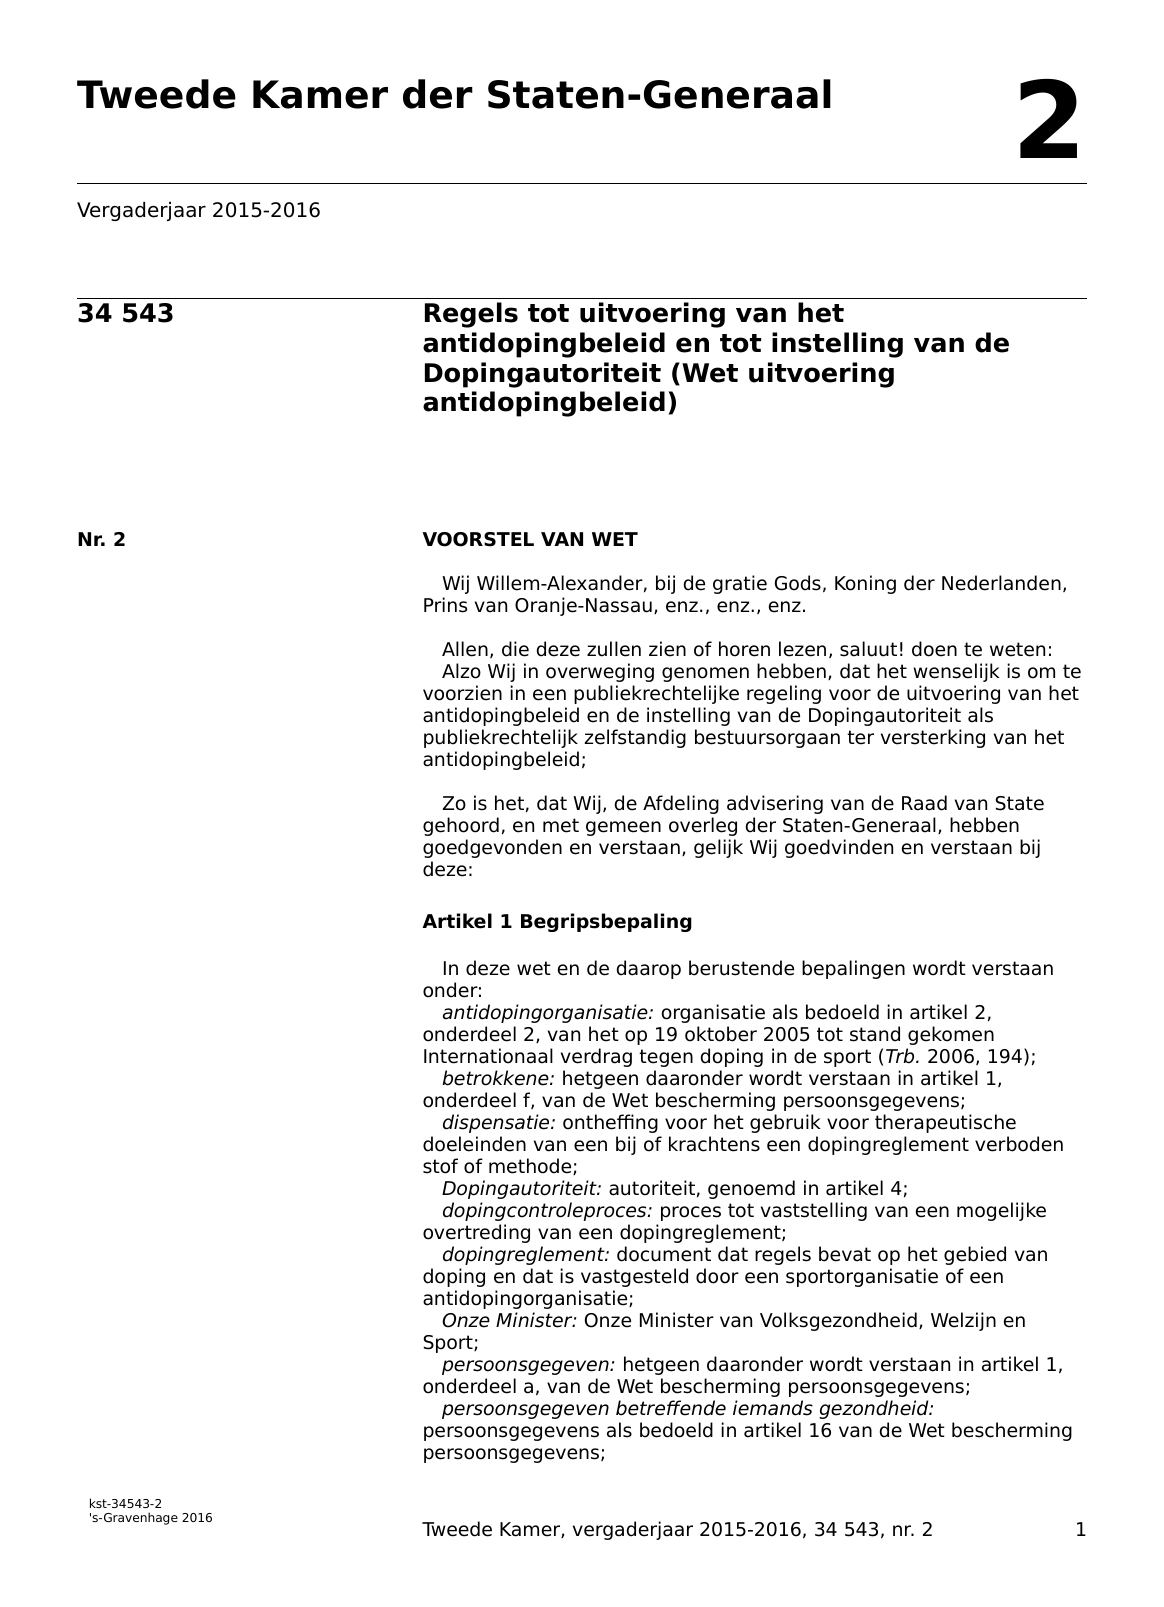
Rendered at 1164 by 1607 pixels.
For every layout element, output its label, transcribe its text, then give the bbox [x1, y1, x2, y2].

text betrokkene: hetgeen daaronder wordt verstaan in artikel 1, onderdeel f, van de Wet bescherming persoonsgegevens; [422, 1068, 1087, 1112]
table_header Tweede Kamer der Staten-Generaal [77, 59, 886, 183]
text dopingcontroleproces: proces tot vaststelling van een mogelijke overtreding van een dopingreglement; [422, 1200, 1087, 1244]
subtitle Artikel 1 Begripsbepaling [422, 911, 1087, 933]
text Wij Willem-Alexander, bij de gratie Gods, Koning der Nederlanden, Prins van Oranje-Nassau, enz., enz., enz. [422, 573, 1087, 617]
text In deze wet en de daarop berustende bepalingen wordt verstaan onder: [422, 958, 1087, 1002]
text persoonsgegeven betreffende iemands gezondheid: persoonsgegevens als bedoeld in artikel 16 van de Wet bescherming persoonsgegevens; [422, 1398, 1087, 1463]
text Zo is het, dat Wij, de Afdeling advisering van de Raad van State gehoord, en met gemeen overleg der Staten-Generaal, hebben goedgevonden en verstaan, gelijk Wij goedvinden en verstaan bij deze: [422, 793, 1087, 881]
table_cell Vergaderjaar 2015-2016 [77, 184, 1087, 298]
text antidopingorganisatie: organisatie als bedoeld in artikel 2, onderdeel 2, van het op 19 oktober 2005 tot stand gekomen Internationaal verdrag tegen doping in de sport (Trb. 2006, 194); [422, 1002, 1087, 1068]
text dopingreglement: document dat regels bevat op het gebied van doping en dat is vastgesteld door een sportorganisatie of een antidopingorganisatie; [422, 1244, 1087, 1310]
text kst-34543-2 [88, 1497, 323, 1511]
text Alzo Wij in overweging genomen hebben, dat het wenselijk is om te voorzien in een publiekrechtelijke regeling voor de uitvoering van het antidopingbeleid en de instelling van de Dopingautoriteit als publiekrechtelijk zelfstandig bestuursorgaan ter versterking van het antidopingbeleid; [422, 661, 1087, 771]
table_header 2 [886, 59, 1087, 183]
subtitle Nr. 2 VOORSTEL VAN WET [77, 529, 1087, 551]
text dispensatie: ontheffing voor het gebruik voor therapeutische doeleinden van een bij of krachtens een dopingreglement verboden stof of methode; [422, 1112, 1087, 1178]
text persoonsgegeven: hetgeen daaronder wordt verstaan in artikel 1, onderdeel a, van de Wet bescherming persoonsgegevens; [422, 1354, 1087, 1398]
text Dopingautoriteit: autoriteit, genoemd in artikel 4; [422, 1178, 1087, 1200]
text Allen, die deze zullen zien of horen lezen, saluut! doen te weten: [422, 639, 1087, 661]
subtitle 34 543 Regels tot uitvoering van het antidopingbeleid en tot instelling van de Dopingautoriteit (Wet uitvoering antidopingbeleid) [77, 299, 1087, 418]
text 's-Gravenhage 2016 [88, 1511, 323, 1525]
text Onze Minister: Onze Minister van Volksgezondheid, Welzijn en Sport; [422, 1310, 1087, 1354]
